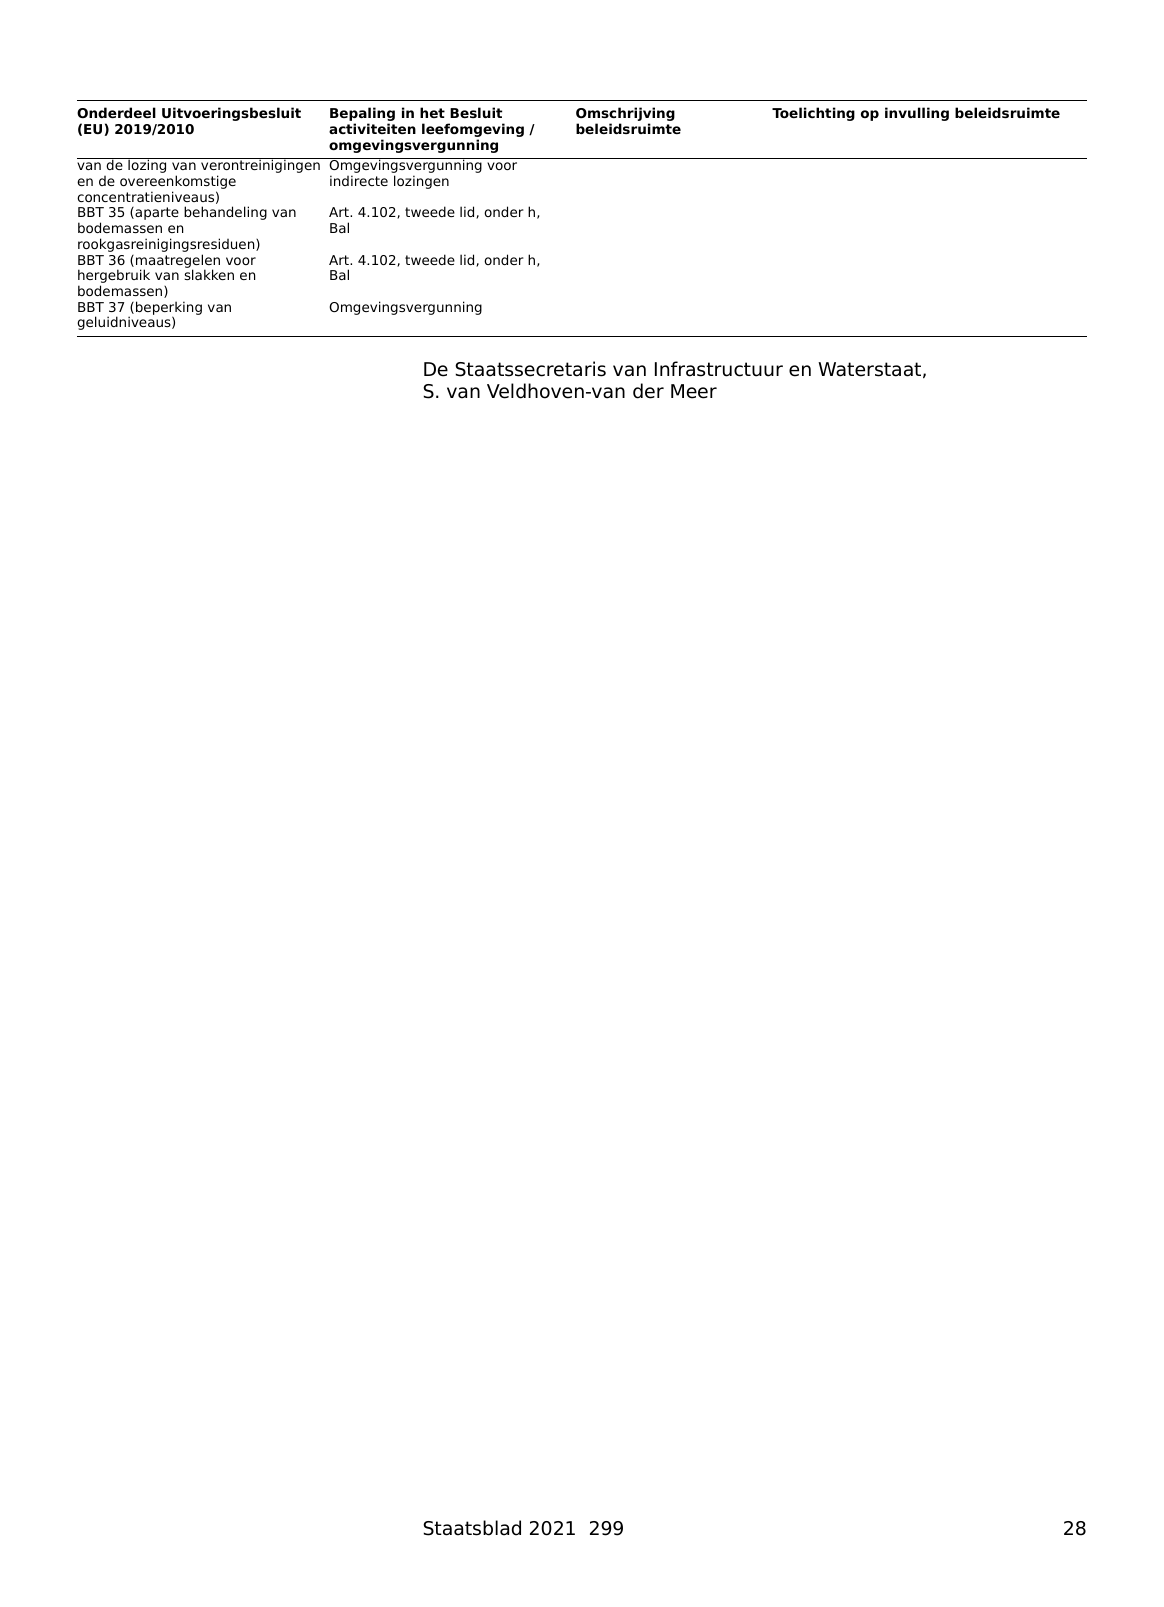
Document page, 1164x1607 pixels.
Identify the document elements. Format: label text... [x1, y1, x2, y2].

table_cell [569, 159, 766, 205]
table_cell [569, 253, 766, 299]
table_cell [766, 205, 1087, 252]
table_cell Art. 4.102, tweede lid, onder h, Bal [323, 253, 569, 299]
table_cell BBT 37 (beperking van geluidniveaus) [77, 300, 323, 336]
table_cell Omgevingsvergunning [323, 300, 569, 336]
table_cell [766, 300, 1087, 336]
table_header Bepaling in het Besluit activiteiten leefomgeving / omgevingsvergunning [323, 101, 569, 158]
table_header Omschrijving beleidsruimte [569, 101, 766, 158]
text De Staatssecretaris van Infrastructuur en Waterstaat, S. van Veldhoven-van der Meer [422, 359, 1087, 403]
table_cell [569, 300, 766, 336]
table_cell [766, 253, 1087, 299]
table_cell Art. 4.102, tweede lid, onder h, Bal [323, 205, 569, 252]
table_cell BBT 35 (aparte behandeling van bodemassen en rookgasreinigingsresiduen) [77, 205, 323, 252]
table_header Toelichting op invulling beleidsruimte [766, 101, 1087, 158]
table_header Onderdeel Uitvoeringsbesluit (EU) 2019/2010 [77, 101, 323, 158]
table_cell [569, 205, 766, 252]
table_cell Omgevingsvergunning voor indirecte lozingen [323, 159, 569, 205]
table_cell [766, 159, 1087, 205]
table_cell BBT 36 (maatregelen voor hergebruik van slakken en bodemassen) [77, 253, 323, 299]
table_cell van de lozing van verontreinigingen en de overeenkomstige concentratieniveaus) [77, 159, 323, 205]
